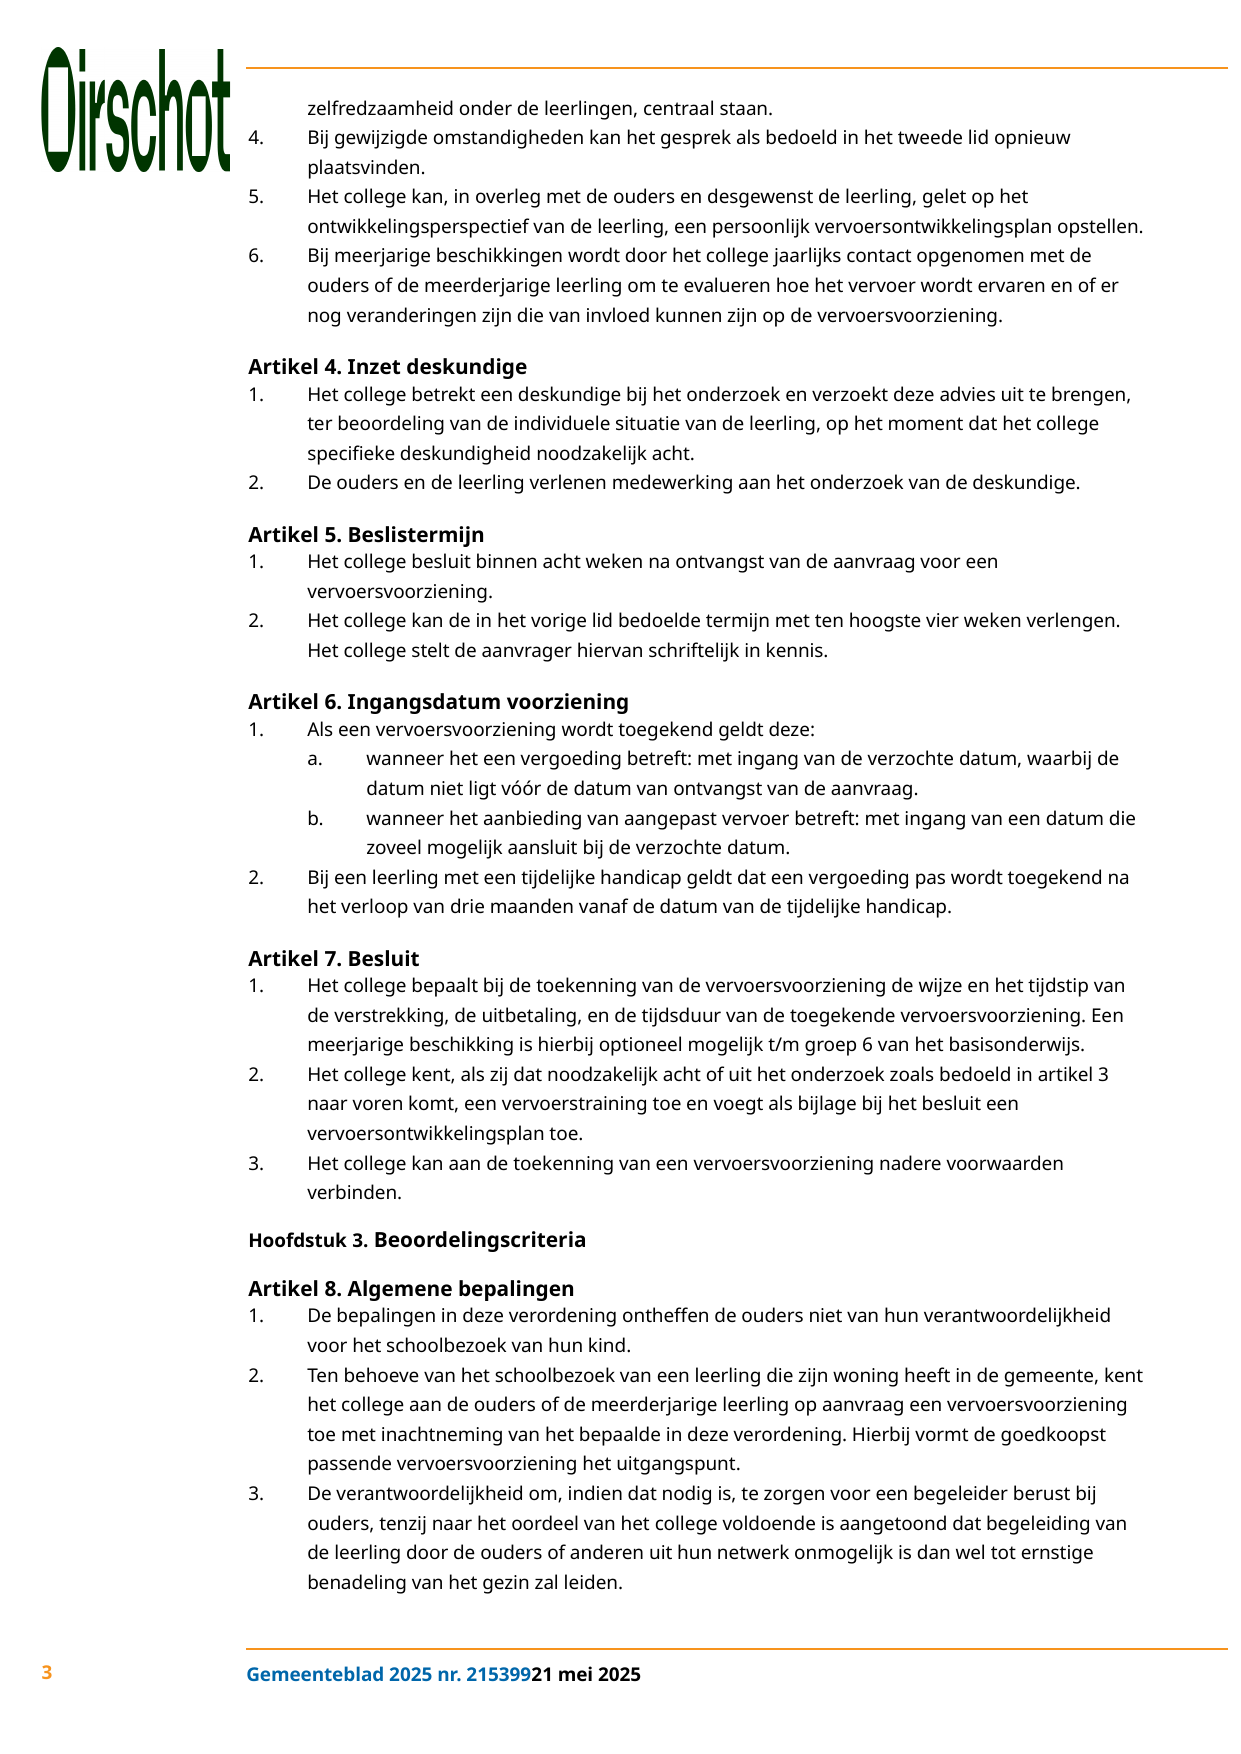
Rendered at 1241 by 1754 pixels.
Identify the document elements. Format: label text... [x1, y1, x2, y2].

text Artikel 4. Inzet deskundige [248, 352, 1152, 381]
list Het college kent, als zij dat noodzakelijk acht of uit het onderzoek zoals bedoeld in artikel 3 naar voren komt, een vervoerstraining toe en voegt als bijlage bij het besluit een vervoersontwikkelingsplan toe. [248, 1061, 1152, 1146]
text Artikel 7. Besluit [248, 944, 1152, 972]
picture [41, 47, 231, 172]
list De ouders en de leerling verlenen medewerking aan het onderzoek van de deskundige. [248, 469, 1152, 495]
list Ten behoeve van het schoolbezoek van een leerling die zijn woning heeft in de gemeente, kent het college aan de ouders of de meerderjarige leerling op aanvraag een vervoersvoorziening toe met inachtneming van het bepaalde in deze verordening. Hierbij vormt de goedkoopst passende vervoersvoorziening het uitgangspunt. [248, 1362, 1152, 1476]
list Het college kan aan de toekenning van een vervoersvoorziening nadere voorwaarden verbinden. [248, 1150, 1152, 1205]
list Het college kan de in het vorige lid bedoelde termijn met ten hoogste vier weken verlengen. Het college stelt de aanvrager hiervan schriftelijk in kennis. [248, 607, 1152, 663]
list De bepalingen in deze verordening ontheffen de ouders niet van hun verantwoordelijkheid voor het schoolbezoek van hun kind. [248, 1303, 1152, 1358]
text Artikel 5. Beslistermijn [248, 520, 1152, 548]
text Artikel 8. Algemene bepalingen [248, 1274, 1152, 1303]
list Bij een leerling met een tijdelijke handicap geldt dat een vergoeding pas wordt toegekend na het verloop van drie maanden vanaf de datum van de tijdelijke handicap. [248, 864, 1152, 919]
list zelfredzaamheid onder de leerlingen, centraal staan. [248, 95, 1152, 121]
text Artikel 6. Ingangsdatum voorziening [248, 687, 1152, 716]
list Het college betrekt een deskundige bij het onderzoek en verzoekt deze advies uit te brengen, ter beoordeling van de individuele situatie van de leerling, op het moment dat het college specifieke deskundigheid noodzakelijk acht. [248, 381, 1152, 466]
list Het college besluit binnen acht weken na ontvangst van de aanvraag voor een vervoersvoorziening. [248, 548, 1152, 604]
list De verantwoordelijkheid om, indien dat nodig is, te zorgen voor een begeleider berust bij ouders, tenzij naar het oordeel van het college voldoende is aangetoond dat begeleiding van de leerling door de ouders of anderen uit hun netwerk onmogelijk is dan wel tot ernstige benadeling van het gezin zal leiden. [248, 1480, 1152, 1595]
list Het college bepaalt bij de toekenning van de vervoersvoorziening de wijze en het tijdstip van de verstrekking, de uitbetaling, en de tijdsduur van de toegekende vervoersvoorziening. Een meerjarige beschikking is hierbij optioneel mogelijk t/m groep 6 van het basisonderwijs. [248, 972, 1152, 1057]
list Bij meerjarige beschikkingen wordt door het college jaarlijks contact opgenomen met de ouders of de meerderjarige leerling om te evalueren hoe het vervoer wordt ervaren en of er nog veranderingen zijn die van invloed kunnen zijn op de vervoersvoorziening. [248, 243, 1152, 328]
list wanneer het een vergoeding betreft: met ingang van de verzochte datum, waarbij de datum niet ligt vóór de datum van ontvangst van de aanvraag. [307, 746, 1152, 801]
list wanneer het aanbieding van aangepast vervoer betreft: met ingang van een datum die zoveel mogelijk aansluit bij de verzochte datum. [307, 805, 1152, 860]
list Bij gewijzigde omstandigheden kan het gesprek als bedoeld in het tweede lid opnieuw plaatsvinden. [248, 124, 1152, 180]
text Hoofdstuk 3. Beoordelingscriteria [248, 1225, 1152, 1253]
list Het college kan, in overleg met de ouders en desgewenst de leerling, gelet op het ontwikkelingsperspectief van de leerling, een persoonlijk vervoersontwikkelingsplan opstellen. [248, 183, 1152, 239]
list Als een vervoersvoorziening wordt toegekend geldt deze: [248, 716, 1152, 742]
